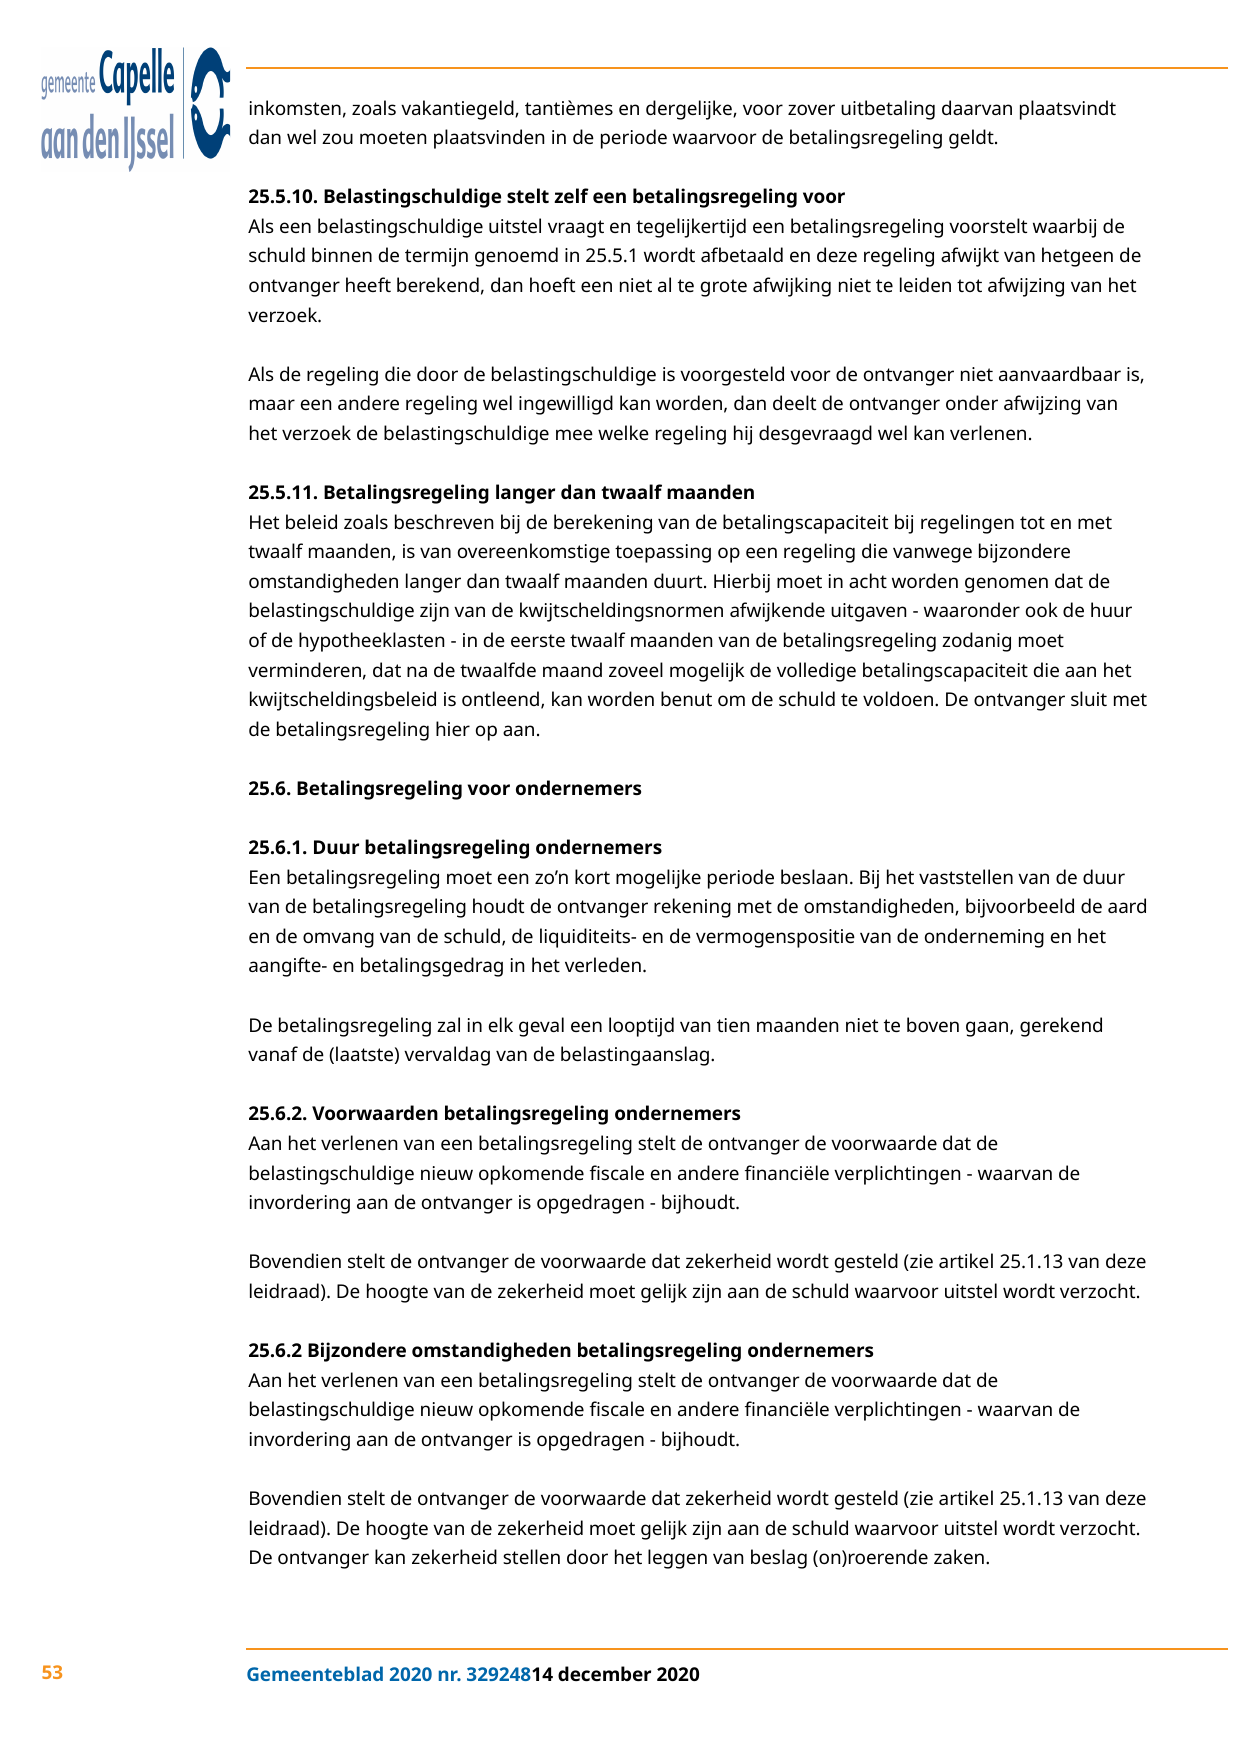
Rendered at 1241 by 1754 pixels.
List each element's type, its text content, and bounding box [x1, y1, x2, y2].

text De betalingsregeling zal in elk geval een looptijd van tien maanden niet te boven gaan, gerekend vanaf de (laatste) vervaldag van de belastingaanslag. [248, 1012, 1152, 1067]
text Als de regeling die door de belastingschuldige is voorgesteld voor de ontvanger niet aanvaardbaar is, maar een andere regeling wel ingewilligd kan worden, dan deelt de ontvanger onder afwijzing van het verzoek de belastingschuldige mee welke regeling hij desgevraagd wel kan verlenen. [248, 361, 1152, 446]
text Als een belastingschuldige uitstel vraagt en tegelijkertijd een betalingsregeling voorstelt waarbij de schuld binnen de termijn genoemd in 25.5.1 wordt afbetaald en deze regeling afwijkt van hetgeen de ontvanger heeft berekend, dan hoeft een niet al te grote afwijking niet te leiden tot afwijzing van het verzoek. [248, 213, 1152, 328]
text 25.5.11. Betalingsregeling langer dan twaalf maanden [248, 479, 1152, 505]
text Bovendien stelt de ontvanger de voorwaarde dat zekerheid wordt gesteld (zie artikel 25.1.13 van deze leidraad). De hoogte van de zekerheid moet gelijk zijn aan de schuld waarvoor uitstel wordt verzocht. De ontvanger kan zekerheid stellen door het leggen van beslag (on)roerende zaken. [248, 1485, 1152, 1570]
text Aan het verlenen van een betalingsregeling stelt de ontvanger de voorwaarde dat de belastingschuldige nieuw opkomende fiscale en andere financiële verplichtingen - waarvan de invordering aan de ontvanger is opgedragen - bijhoudt. [248, 1367, 1152, 1452]
text Het beleid zoals beschreven bij de berekening van de betalingscapaciteit bij regelingen tot en met twaalf maanden, is van overeenkomstige toepassing op een regeling die vanwege bijzondere omstandigheden langer dan twaalf maanden duurt. Hierbij moet in acht worden genomen dat de belastingschuldige zijn van de kwijtscheldingsnormen afwijkende uitgaven - waaronder ook de huur of de hypotheeklasten - in de eerste twaalf maanden van de betalingsregeling zodanig moet verminderen, dat na de twaalfde maand zoveel mogelijk de volledige betalingscapaciteit die aan het kwijtscheldingsbeleid is ontleend, kan worden benut om de schuld te voldoen. De ontvanger sluit met de betalingsregeling hier op aan. [248, 509, 1152, 742]
text 25.6. Betalingsregeling voor ondernemers [248, 775, 1152, 801]
text Aan het verlenen van een betalingsregeling stelt de ontvanger de voorwaarde dat de belastingschuldige nieuw opkomende fiscale en andere financiële verplichtingen - waarvan de invordering aan de ontvanger is opgedragen - bijhoudt. [248, 1130, 1152, 1215]
text 25.6.1. Duur betalingsregeling ondernemers [248, 834, 1152, 860]
text 25.5.10. Belastingschuldige stelt zelf een betalingsregeling voor [248, 183, 1152, 209]
picture [41, 47, 231, 172]
text 25.6.2 Bijzondere omstandigheden betalingsregeling ondernemers [248, 1337, 1152, 1363]
text 25.6.2. Voorwaarden betalingsregeling ondernemers [248, 1101, 1152, 1126]
text Bovendien stelt de ontvanger de voorwaarde dat zekerheid wordt gesteld (zie artikel 25.1.13 van deze leidraad). De hoogte van de zekerheid moet gelijk zijn aan de schuld waarvoor uitstel wordt verzocht. [248, 1248, 1152, 1304]
text inkomsten, zoals vakantiegeld, tantièmes en dergelijke, voor zover uitbetaling daarvan plaatsvindt dan wel zou moeten plaatsvinden in de periode waarvoor de betalingsregeling geldt. [248, 95, 1152, 150]
text Een betalingsregeling moet een zo’n kort mogelijke periode beslaan. Bij het vaststellen van de duur van de betalingsregeling houdt de ontvanger rekening met de omstandigheden, bijvoorbeeld de aard en de omvang van de schuld, de liquiditeits- en de vermogenspositie van de onderneming en het aangifte- en betalingsgedrag in het verleden. [248, 864, 1152, 978]
